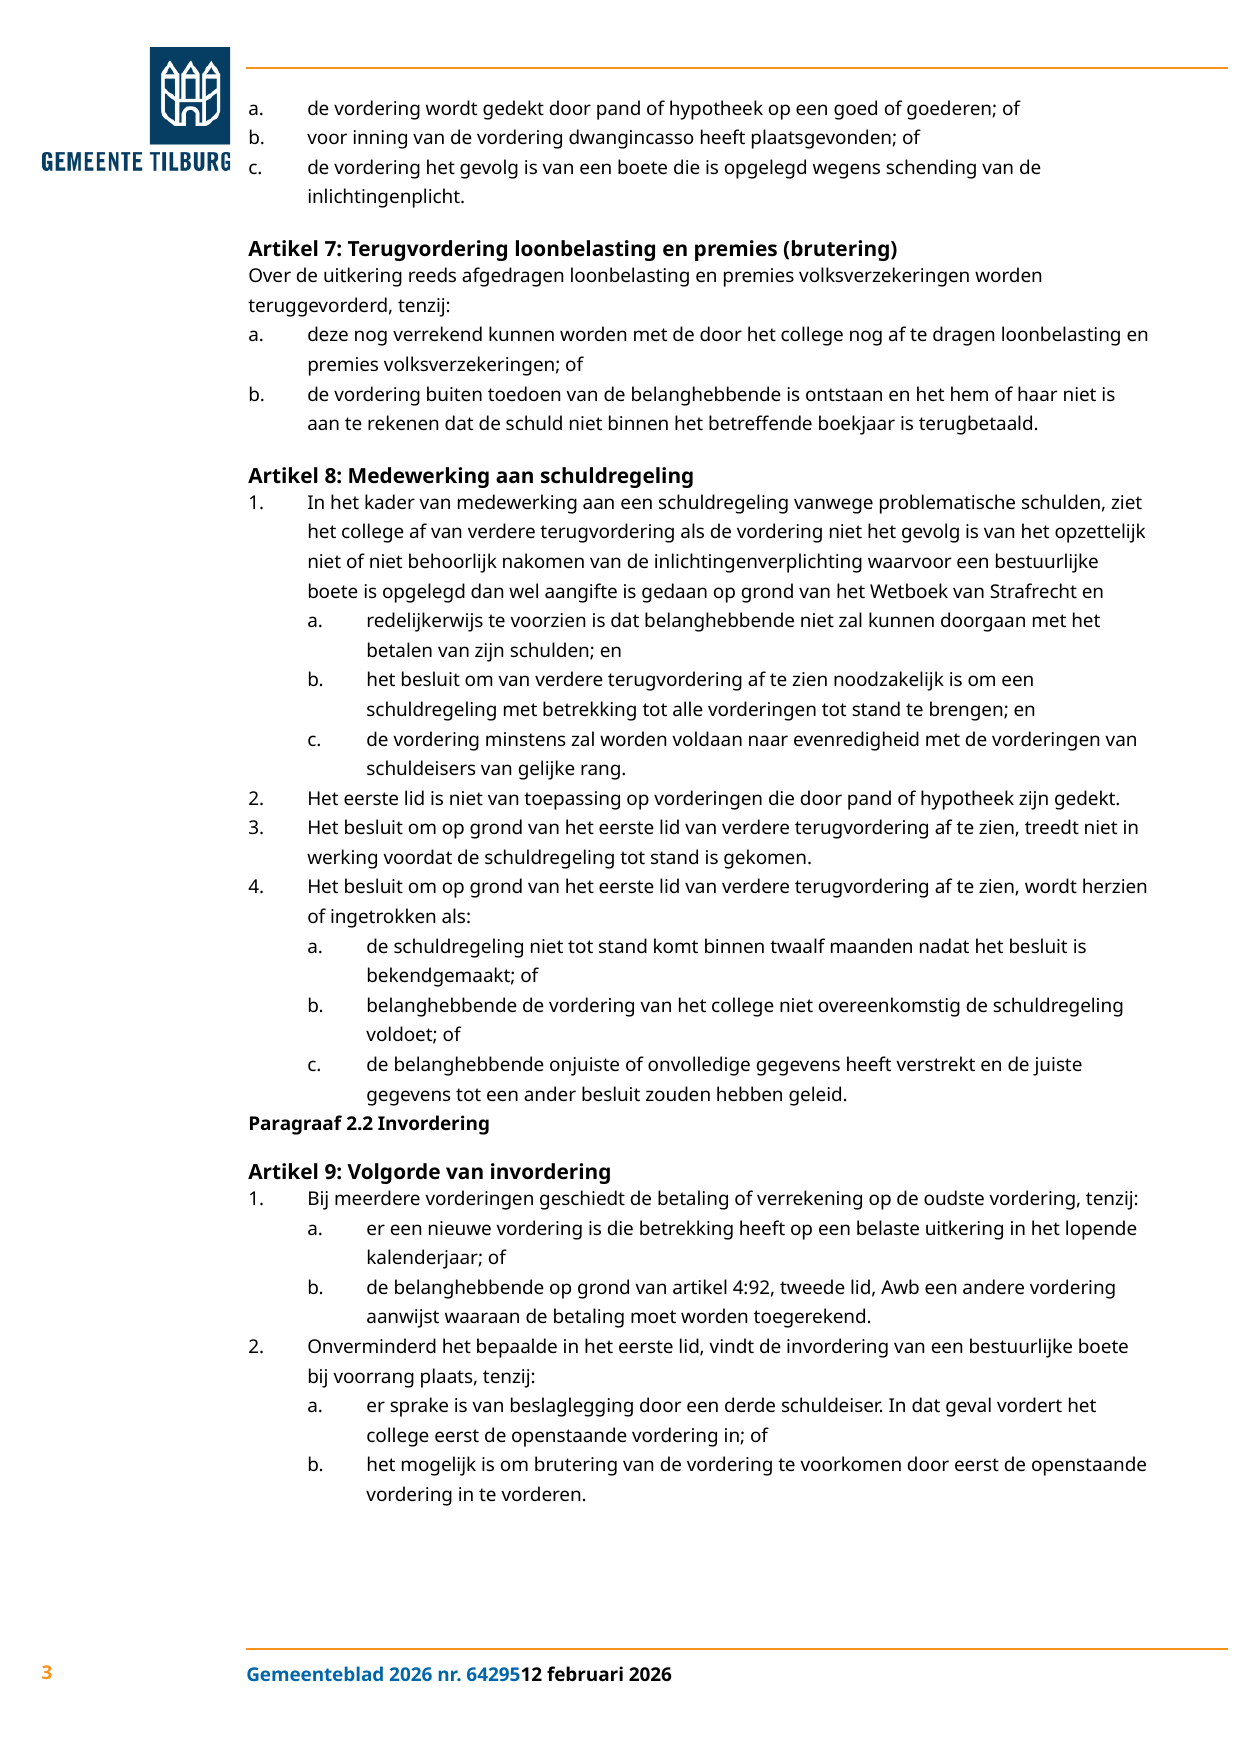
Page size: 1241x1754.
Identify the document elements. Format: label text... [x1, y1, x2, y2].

list Bij meerdere vorderingen geschiedt de betaling of verrekening op de oudste vordering, tenzij: [248, 1185, 1152, 1211]
list de belanghebbende op grond van artikel 4:92, tweede lid, Awb een andere vordering aanwijst waaraan de betaling moet worden toegerekend. [307, 1274, 1152, 1329]
list de vordering wordt gedekt door pand of hypotheek op een goed of goederen; of [248, 95, 1152, 121]
list belanghebbende de vordering van het college niet overeenkomstig de schuldregeling voldoet; of [307, 992, 1152, 1047]
picture [41, 47, 231, 172]
text Paragraaf 2.2 Invordering [248, 1110, 1152, 1136]
list In het kader van medewerking aan een schuldregeling vanwege problematische schulden, ziet het college af van verdere terugvordering als de vordering niet het gevolg is van het opzettelijk niet of niet behoorlijk nakomen van de inlichtingenverplichting waarvoor een bestuurlijke boete is opgelegd dan wel aangifte is gedaan op grond van het Wetboek van Strafrecht en [248, 489, 1152, 604]
list Onverminderd het bepaalde in het eerste lid, vindt de invordering van een bestuurlijke boete bij voorrang plaats, tenzij: [248, 1333, 1152, 1389]
list het besluit om van verdere terugvordering af te zien noodzakelijk is om een schuldregeling met betrekking tot alle vorderingen tot stand te brengen; en [307, 667, 1152, 722]
list de belanghebbende onjuiste of onvolledige gegevens heeft verstrekt en de juiste gegevens tot een ander besluit zouden hebben geleid. [307, 1051, 1152, 1107]
text Artikel 7: Terugvordering loonbelasting en premies (brutering) [248, 234, 1152, 262]
list er een nieuwe vordering is die betrekking heeft op een belaste uitkering in het lopende kalenderjaar; of [307, 1215, 1152, 1270]
list Het eerste lid is niet van toepassing op vorderingen die door pand of hypotheek zijn gedekt. [248, 785, 1152, 811]
list Het besluit om op grond van het eerste lid van verdere terugvordering af te zien, treedt niet in werking voordat de schuldregeling tot stand is gekomen. [248, 814, 1152, 870]
list redelijkerwijs te voorzien is dat belanghebbende niet zal kunnen doorgaan met het betalen van zijn schulden; en [307, 607, 1152, 663]
list de schuldregeling niet tot stand komt binnen twaalf maanden nadat het besluit is bekendgemaakt; of [307, 933, 1152, 988]
list Het besluit om op grond van het eerste lid van verdere terugvordering af te zien, wordt herzien of ingetrokken als: [248, 874, 1152, 929]
list de vordering minstens zal worden voldaan naar evenredigheid met de vorderingen van schuldeisers van gelijke rang. [307, 726, 1152, 781]
list voor inning van de vordering dwangincasso heeft plaatsgevonden; of [248, 124, 1152, 150]
list de vordering buiten toedoen van de belanghebbende is ontstaan en het hem of haar niet is aan te rekenen dat de schuld niet binnen het betreffende boekjaar is terugbetaald. [248, 381, 1152, 436]
list het mogelijk is om brutering van de vordering te voorkomen door eerst de openstaande vordering in te vorderen. [307, 1452, 1152, 1507]
text Over de uitkering reeds afgedragen loonbelasting en premies volksverzekeringen worden teruggevorderd, tenzij: [248, 262, 1152, 318]
text Artikel 8: Medewerking aan schuldregeling [248, 461, 1152, 489]
list deze nog verrekend kunnen worden met de door het college nog af te dragen loonbelasting en premies volksverzekeringen; of [248, 322, 1152, 377]
list de vordering het gevolg is van een boete die is opgelegd wegens schending van de inlichtingenplicht. [248, 154, 1152, 209]
text Artikel 9: Volgorde van invordering [248, 1157, 1152, 1185]
list er sprake is van beslaglegging door een derde schuldeiser. In dat geval vordert het college eerst de openstaande vordering in; of [307, 1392, 1152, 1448]
